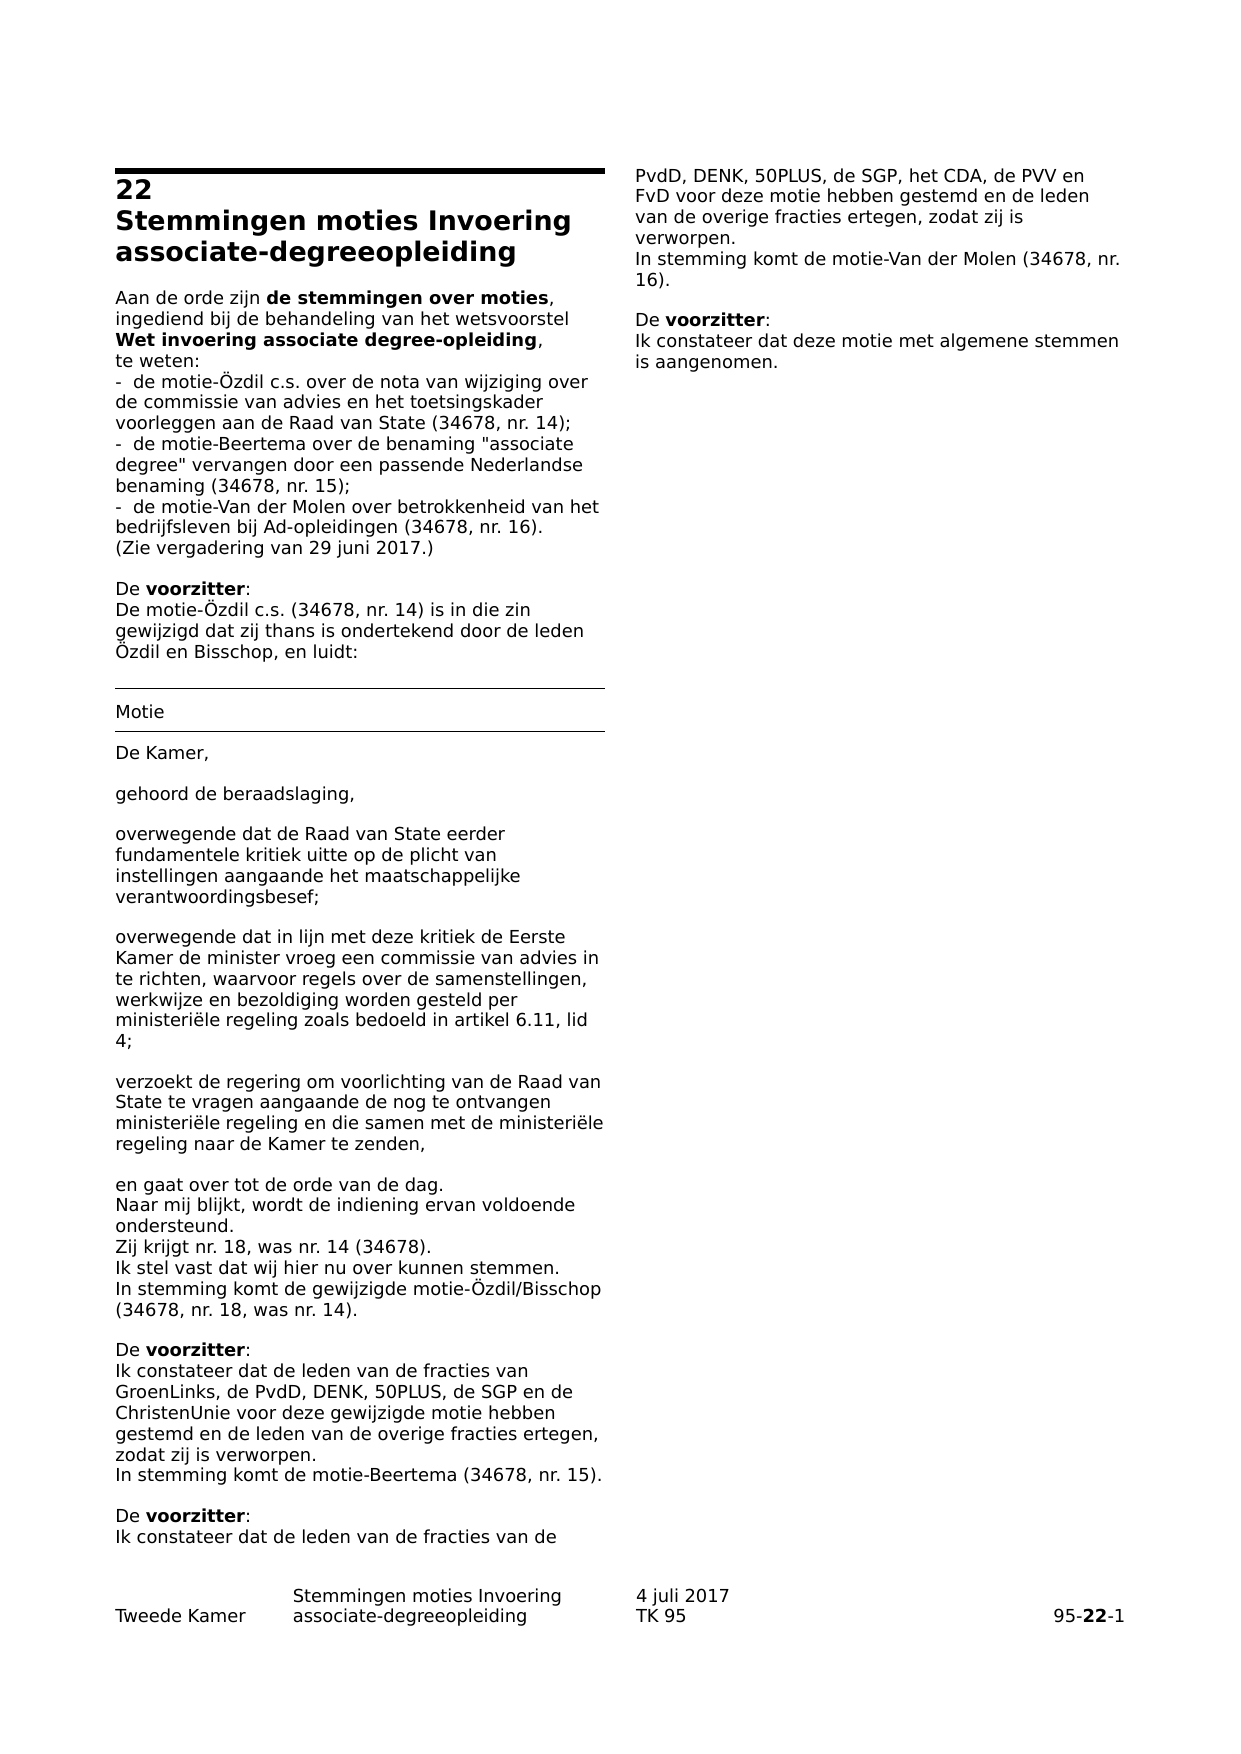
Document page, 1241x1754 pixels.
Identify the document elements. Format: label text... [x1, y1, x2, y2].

text De motie-Özdil c.s. (34678, nr. 14) is in die zin gewijzigd dat zij thans is ondertekend door de leden Özdil en Bisschop, en luidt: [115, 600, 605, 662]
text De voorzitter: [635, 310, 1125, 331]
text Aan de orde zijn de stemmingen over moties, ingediend bij de behandeling van het wetsvoorstel Wet invoering associate degree-opleiding, [115, 288, 605, 351]
text In stemming komt de motie-Van der Molen (34678, nr. 16). [635, 249, 1125, 290]
text PvdD, DENK, 50PLUS, de SGP, het CDA, de PVV en FvD voor deze motie hebben gestemd en de leden van de overige fracties ertegen, zodat zij is verworpen. [635, 165, 1125, 249]
text en gaat over tot de orde van de dag. [115, 1174, 605, 1195]
list de motie-Van der Molen over betrokkenheid van het bedrijfsleven bij Ad-opleidingen (34678, nr. 16). [115, 496, 605, 538]
text De voorzitter: [115, 1340, 605, 1361]
text te weten: [115, 351, 605, 371]
text overwegende dat de Raad van State eerder fundamentele kritiek uitte op de plicht van instellingen aangaande het maatschappelijke verantwoordingsbesef; [115, 824, 605, 907]
text (Zie vergadering van 29 juni 2017.) [115, 538, 605, 559]
text gehoord de beraadslaging, [115, 783, 605, 804]
text verzoekt de regering om voorlichting van de Raad van State te vragen aangaande de nog te ontvangen ministeriële regeling en die samen met de ministeriële regeling naar de Kamer te zenden, [115, 1072, 605, 1154]
text De voorzitter: [115, 1506, 605, 1527]
text In stemming komt de gewijzigde motie-Özdil/Bisschop (34678, nr. 18, was nr. 14). [115, 1278, 605, 1320]
text Motie [115, 702, 605, 723]
text De Kamer, [115, 743, 605, 763]
list de motie-Beertema over de benaming "associate degree" vervangen door een passende Nederlandse benaming (34678, nr. 15); [115, 434, 605, 496]
text Zij krijgt nr. 18, was nr. 14 (34678). [115, 1237, 605, 1258]
text Ik stel vast dat wij hier nu over kunnen stemmen. [115, 1258, 605, 1278]
text Ik constateer dat de leden van de fracties van GroenLinks, de PvdD, DENK, 50PLUS, de SGP en de ChristenUnie voor deze gewijzigde motie hebben gestemd en de leden van de overige fracties ertegen, zodat zij is verworpen. [115, 1361, 605, 1465]
text Ik constateer dat deze motie met algemene stemmen is aangenomen. [635, 331, 1125, 373]
text Ik constateer dat de leden van de fracties van de [115, 1527, 605, 1547]
text De voorzitter: [115, 579, 605, 600]
list de motie-Özdil c.s. over de nota van wijziging over de commissie van advies en het toetsingskader voorleggen aan de Raad van State (34678, nr. 14); [115, 371, 605, 434]
text Naar mij blijkt, wordt de indiening ervan voldoende ondersteund. [115, 1195, 605, 1237]
title 22 Stemmingen moties Invoering associate-degreeopleiding [115, 174, 605, 268]
text In stemming komt de motie-Beertema (34678, nr. 15). [115, 1465, 605, 1486]
text overwegende dat in lijn met deze kritiek de Eerste Kamer de minister vroeg een commissie van advies in te richten, waarvoor regels over de samenstellingen, werkwijze en bezoldiging worden gesteld per ministeriële regeling zoals bedoeld in artikel 6.11, lid 4; [115, 927, 605, 1052]
